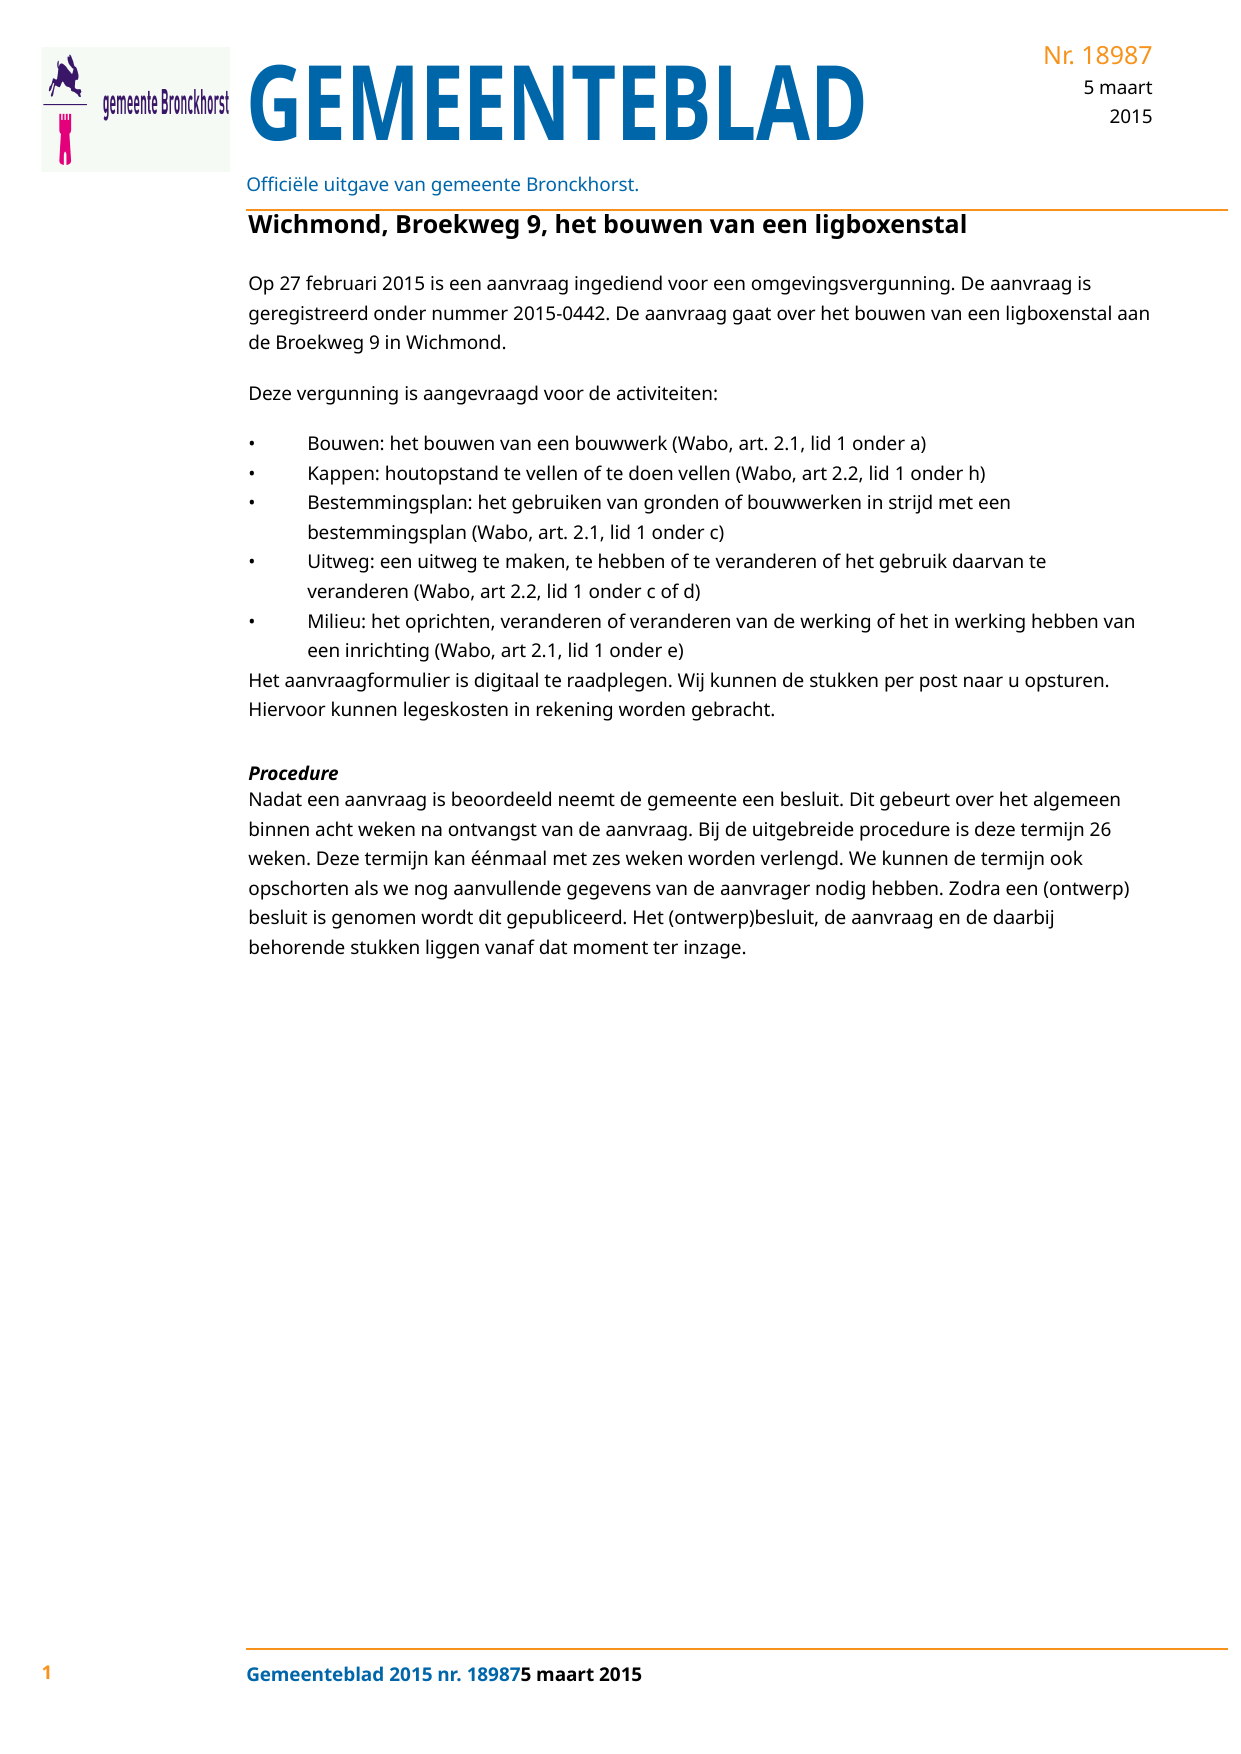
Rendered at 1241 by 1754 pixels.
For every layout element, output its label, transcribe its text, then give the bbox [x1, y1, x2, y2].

text Wichmond, Broekweg 9, het bouwen van een ligboxenstal [248, 211, 1152, 241]
text Procedure [248, 761, 1152, 786]
list Bestemmingsplan: het gebruiken van gronden of bouwwerken in strijd met een bestemmingsplan (Wabo, art. 2.1, lid 1 onder c) [248, 489, 1152, 545]
text Nadat een aanvraag is beoordeeld neemt de gemeente een besluit. Dit gebeurt over het algemeen binnen acht weken na ontvangst van de aanvraag. Bij de uitgebreide procedure is deze termijn 26 weken. Deze termijn kan éénmaal met zes weken worden verlengd. We kunnen de termijn ook opschorten als we nog aanvullende gegevens van de aanvrager nodig hebben. Zodra een (ontwerp) besluit is genomen wordt dit gepubliceerd. Het (ontwerp)besluit, de aanvraag en de daarbij behorende stukken liggen vanaf dat moment ter inzage. [248, 786, 1152, 960]
picture [41, 47, 231, 172]
list Uitweg: een uitweg te maken, te hebben of te veranderen of het gebruik daarvan te veranderen (Wabo, art 2.2, lid 1 onder c of d) [248, 549, 1152, 604]
text Het aanvraagformulier is digitaal te raadplegen. Wij kunnen de stukken per post naar u opsturen. Hiervoor kunnen legeskosten in rekening worden gebracht. [248, 667, 1152, 722]
list Milieu: het oprichten, veranderen of veranderen van de werking of het in werking hebben van een inrichting (Wabo, art 2.1, lid 1 onder e) [248, 608, 1152, 663]
text Op 27 februari 2015 is een aanvraag ingediend voor een omgevingsvergunning. De aanvraag is geregistreerd onder nummer 2015-0442. De aanvraag gaat over het bouwen van een ligboxenstal aan de Broekweg 9 in Wichmond. [248, 270, 1152, 355]
list Bouwen: het bouwen van een bouwwerk (Wabo, art. 2.1, lid 1 onder a) [248, 430, 1152, 456]
list Kappen: houtopstand te vellen of te doen vellen (Wabo, art 2.2, lid 1 onder h) [248, 460, 1152, 486]
text Deze vergunning is aangevraagd voor de activiteiten: [248, 380, 1152, 406]
